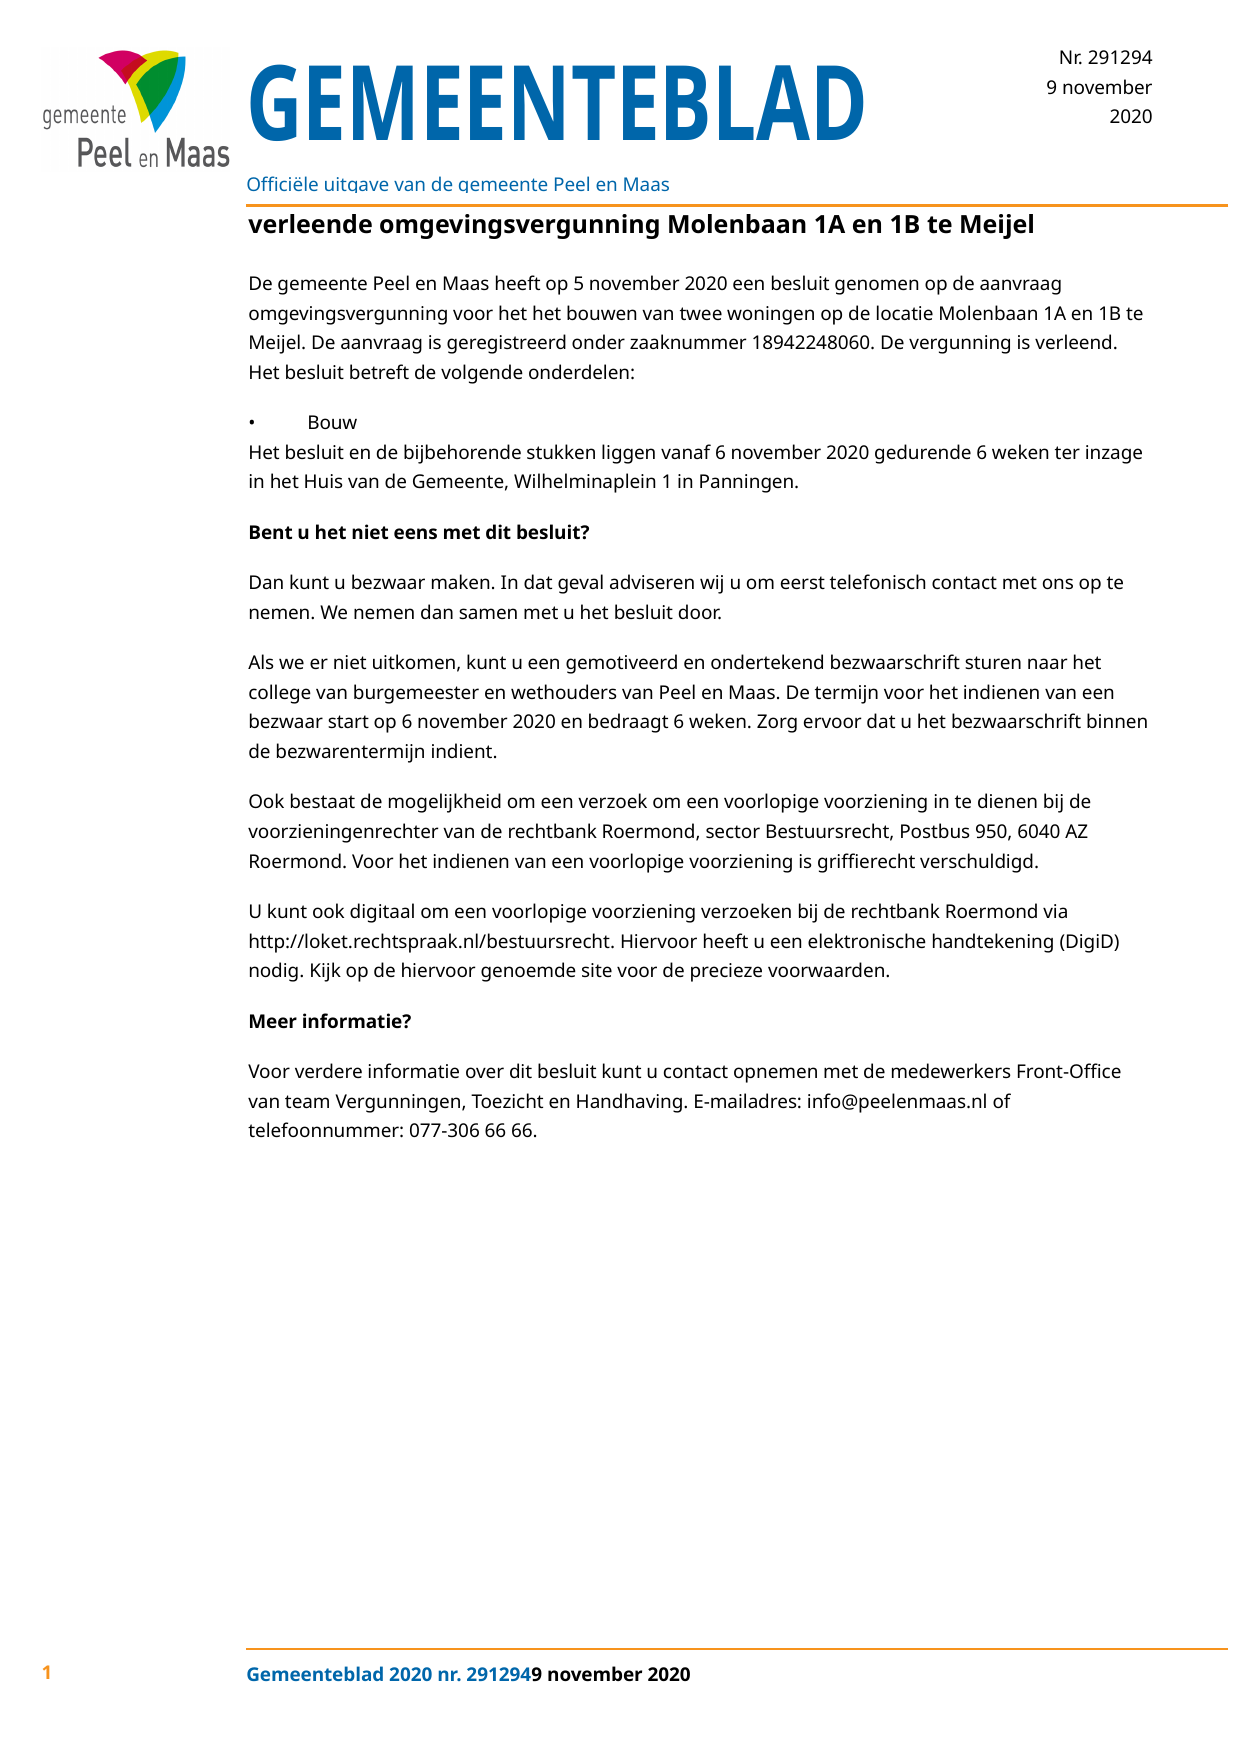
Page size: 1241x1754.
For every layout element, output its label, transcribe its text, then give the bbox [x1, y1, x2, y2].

text U kunt ook digitaal om een voorlopige voorziening verzoeken bij de rechtbank Roermond via http://loket.rechtspraak.nl/bestuursrecht. Hiervoor heeft u een elektronische handtekening (DigiD) nodig. Kijk op de hiervoor genoemde site voor de precieze voorwaarden. [248, 898, 1152, 983]
text Als we er niet uitkomen, kunt u een gemotiveerd en ondertekend bezwaarschrift sturen naar het college van burgemeester en wethouders van Peel en Maas. De termijn voor het indienen van een bezwaar start op 6 november 2020 en bedraagt 6 weken. Zorg ervoor dat u het bezwaarschrift binnen de bezwarentermijn indient. [248, 649, 1152, 764]
text Voor verdere informatie over dit besluit kunt u contact opnemen met de medewerkers Front-Office van team Vergunningen, Toezicht en Handhaving. E-mailadres: info@peelenmaas.nl of telefoonnummer: 077-306 66 66. [248, 1058, 1152, 1143]
text Meer informatie? [248, 1008, 1152, 1033]
text Ook bestaat de mogelijkheid om een verzoek om een voorlopige voorziening in te dienen bij de voorzieningenrechter van de rechtbank Roermond, sector Bestuursrecht, Postbus 950, 6040 AZ Roermond. Voor het indienen van een voorlopige voorziening is griffierecht verschuldigd. [248, 789, 1152, 873]
text Bent u het niet eens met dit besluit? [248, 519, 1152, 545]
text De gemeente Peel en Maas heeft op 5 november 2020 een besluit genomen op de aanvraag omgevingsvergunning voor het het bouwen van twee woningen op de locatie Molenbaan 1A en 1B te Meijel. De aanvraag is geregistreerd onder zaaknummer 18942248060. De vergunning is verleend. Het besluit betreft de volgende onderdelen: [248, 270, 1152, 385]
list Bouw [248, 409, 1152, 435]
text verleende omgevingsvergunning Molenbaan 1A en 1B te Meijel [248, 207, 1152, 241]
picture [41, 47, 231, 172]
text Het besluit en de bijbehorende stukken liggen vanaf 6 november 2020 gedurende 6 weken ter inzage in het Huis van de Gemeente, Wilhelminaplein 1 in Panningen. [248, 439, 1152, 494]
text Dan kunt u bezwaar maken. In dat geval adviseren wij u om eerst telefonisch contact met ons op te nemen. We nemen dan samen met u het besluit door. [248, 569, 1152, 625]
